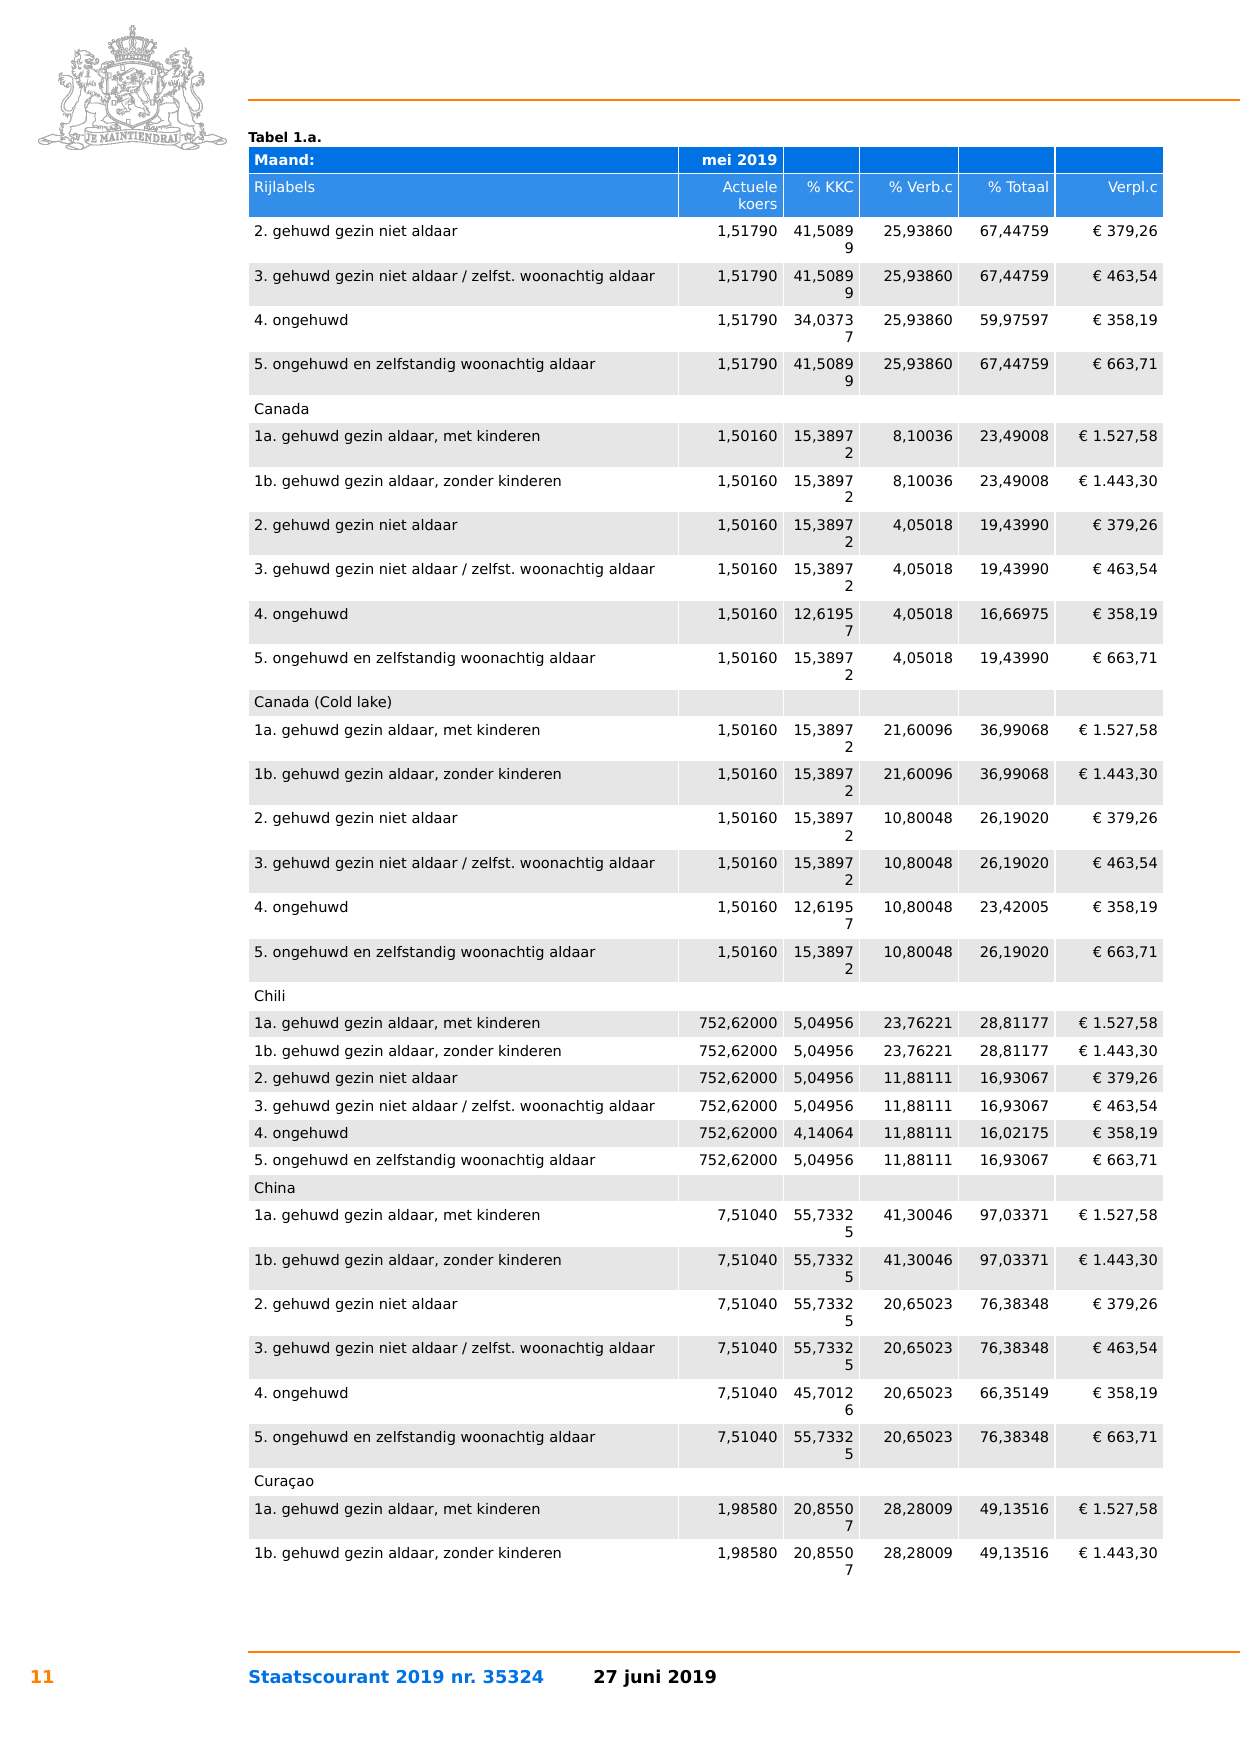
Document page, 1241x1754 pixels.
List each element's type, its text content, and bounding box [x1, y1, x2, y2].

table_cell € 358,19 [1056, 601, 1163, 644]
table_cell 11,88111 [860, 1065, 958, 1092]
table_cell 7,51040 [679, 1291, 783, 1334]
table_cell 1,50160 [679, 645, 783, 688]
table_cell 1,50160 [679, 806, 783, 849]
table_cell [860, 690, 958, 716]
table_cell 11,88111 [860, 1148, 958, 1174]
table_cell 752,62000 [679, 1011, 783, 1037]
table_cell 5. ongehuwd en zelfstandig woonachtig aldaar [249, 645, 678, 688]
table_cell 7,51040 [679, 1247, 783, 1290]
table_cell 4,05018 [860, 512, 958, 555]
table_cell € 1.527,58 [1056, 717, 1163, 760]
table_cell 15,38972 [784, 423, 859, 467]
table_cell 1,98580 [679, 1496, 783, 1539]
table_cell 26,19020 [959, 939, 1054, 982]
table_cell 8,10036 [860, 423, 958, 467]
table_cell mei 2019 [679, 147, 783, 173]
table_cell 25,93860 [860, 219, 958, 262]
table_cell [959, 983, 1054, 1009]
table_cell 1,50160 [679, 761, 783, 805]
table_cell 36,99068 [959, 761, 1054, 805]
table_cell 5. ongehuwd en zelfstandig woonachtig aldaar [249, 352, 678, 395]
table_cell 752,62000 [679, 1148, 783, 1174]
table_cell 1,51790 [679, 263, 783, 306]
table_cell € 358,19 [1056, 1380, 1163, 1423]
table_cell 752,62000 [679, 1065, 783, 1092]
table_cell 15,38972 [784, 806, 859, 849]
table_cell Actuele koers [679, 174, 783, 217]
table_cell 8,10036 [860, 468, 958, 511]
table_cell % KKC [784, 174, 859, 217]
table_cell [679, 690, 783, 716]
table_cell 1,50160 [679, 556, 783, 600]
table_cell € 1.443,30 [1056, 468, 1163, 511]
table_cell 20,85507 [784, 1540, 859, 1584]
table_cell 1b. gehuwd gezin aldaar, zonder kinderen [249, 468, 678, 511]
table_cell € 358,19 [1056, 895, 1163, 938]
table_cell 97,03371 [959, 1247, 1054, 1290]
table_cell 1,51790 [679, 219, 783, 262]
table_cell 67,44759 [959, 352, 1054, 395]
table_cell 23,76221 [860, 1011, 958, 1037]
table_cell € 663,71 [1056, 1148, 1163, 1174]
table_cell € 663,71 [1056, 939, 1163, 982]
table_cell 21,60096 [860, 717, 958, 760]
table_cell € 1.527,58 [1056, 1011, 1163, 1037]
table_cell € 463,54 [1056, 556, 1163, 600]
table_cell 67,44759 [959, 219, 1054, 262]
table_cell [1056, 690, 1163, 716]
table_cell € 663,71 [1056, 645, 1163, 688]
table_cell 5. ongehuwd en zelfstandig woonachtig aldaar [249, 939, 678, 982]
table_cell 15,38972 [784, 939, 859, 982]
table_cell € 1.443,30 [1056, 761, 1163, 805]
table_cell 20,85507 [784, 1496, 859, 1539]
table_cell 4,05018 [860, 601, 958, 644]
table_cell € 358,19 [1056, 1120, 1163, 1147]
table_cell 20,65023 [860, 1336, 958, 1379]
table_cell 752,62000 [679, 1038, 783, 1064]
table_cell 3. gehuwd gezin niet aldaar / zelfst. woonachtig aldaar [249, 263, 678, 306]
table_cell 59,97597 [959, 307, 1054, 351]
table_cell 1a. gehuwd gezin aldaar, met kinderen [249, 423, 678, 467]
table_cell 34,03737 [784, 307, 859, 351]
table_cell 41,50899 [784, 263, 859, 306]
table_cell Maand: [249, 147, 678, 173]
table_cell € 663,71 [1056, 1424, 1163, 1468]
table_cell 1b. gehuwd gezin aldaar, zonder kinderen [249, 1540, 678, 1584]
table_cell [959, 1175, 1054, 1201]
table_cell 49,13516 [959, 1496, 1054, 1539]
table_cell 20,65023 [860, 1424, 958, 1468]
table_cell [784, 983, 859, 1009]
table_cell 25,93860 [860, 307, 958, 351]
table_cell 11,88111 [860, 1120, 958, 1147]
table_cell 28,28009 [860, 1540, 958, 1584]
table_cell 16,66975 [959, 601, 1054, 644]
table_cell 2. gehuwd gezin niet aldaar [249, 219, 678, 262]
table_cell 45,70126 [784, 1380, 859, 1423]
table_cell 1b. gehuwd gezin aldaar, zonder kinderen [249, 1038, 678, 1064]
table_cell 21,60096 [860, 761, 958, 805]
table_cell 1,51790 [679, 307, 783, 351]
table_cell % Totaal [959, 174, 1054, 217]
table_cell 5,04956 [784, 1065, 859, 1092]
table_cell 1,51790 [679, 352, 783, 395]
table_cell 4. ongehuwd [249, 1380, 678, 1423]
table_cell [784, 690, 859, 716]
table_cell € 1.527,58 [1056, 423, 1163, 467]
table_cell [784, 1175, 859, 1201]
table_cell [959, 1469, 1054, 1495]
table_cell € 379,26 [1056, 1291, 1163, 1334]
table_cell 15,38972 [784, 761, 859, 805]
table_cell [679, 396, 783, 422]
table_cell € 1.527,58 [1056, 1203, 1163, 1246]
table_cell 55,73325 [784, 1424, 859, 1468]
table_cell 1a. gehuwd gezin aldaar, met kinderen [249, 717, 678, 760]
table_cell Canada [249, 396, 678, 422]
table_cell 28,28009 [860, 1496, 958, 1539]
table_cell € 358,19 [1056, 307, 1163, 351]
table_cell 7,51040 [679, 1424, 783, 1468]
table_cell 1b. gehuwd gezin aldaar, zonder kinderen [249, 761, 678, 805]
table_cell 5,04956 [784, 1038, 859, 1064]
table_cell 4. ongehuwd [249, 601, 678, 644]
table_cell 2. gehuwd gezin niet aldaar [249, 512, 678, 555]
table_cell 20,65023 [860, 1291, 958, 1334]
table_cell 16,02175 [959, 1120, 1054, 1147]
table_cell 3. gehuwd gezin niet aldaar / zelfst. woonachtig aldaar [249, 1336, 678, 1379]
table_cell 5,04956 [784, 1148, 859, 1174]
table_cell 36,99068 [959, 717, 1054, 760]
table_cell € 463,54 [1056, 1093, 1163, 1119]
table_cell 1,50160 [679, 601, 783, 644]
picture [38, 25, 227, 150]
table_cell 15,38972 [784, 468, 859, 511]
table_cell 76,38348 [959, 1424, 1054, 1468]
table_cell € 379,26 [1056, 1065, 1163, 1092]
table_cell [679, 983, 783, 1009]
table_cell [784, 147, 859, 173]
table_cell 3. gehuwd gezin niet aldaar / zelfst. woonachtig aldaar [249, 556, 678, 600]
table_cell [679, 1469, 783, 1495]
table_cell € 463,54 [1056, 1336, 1163, 1379]
table_cell [860, 983, 958, 1009]
table_cell Canada (Cold lake) [249, 690, 678, 716]
table_cell [959, 147, 1054, 173]
table_cell € 1.527,58 [1056, 1496, 1163, 1539]
table_cell 23,42005 [959, 895, 1054, 938]
table_cell € 1.443,30 [1056, 1038, 1163, 1064]
table_cell 4,05018 [860, 645, 958, 688]
table_cell Curaçao [249, 1469, 678, 1495]
table_cell 55,73325 [784, 1247, 859, 1290]
table_cell 1,50160 [679, 939, 783, 982]
table_cell 1b. gehuwd gezin aldaar, zonder kinderen [249, 1247, 678, 1290]
table_cell 66,35149 [959, 1380, 1054, 1423]
table_cell 1,50160 [679, 468, 783, 511]
table_cell 19,43990 [959, 645, 1054, 688]
table_cell 23,76221 [860, 1038, 958, 1064]
table_cell [784, 1469, 859, 1495]
table_cell 25,93860 [860, 352, 958, 395]
table_cell 15,38972 [784, 556, 859, 600]
table_cell 2. gehuwd gezin niet aldaar [249, 806, 678, 849]
table_cell € 463,54 [1056, 263, 1163, 306]
table_cell 41,50899 [784, 219, 859, 262]
table_cell 1a. gehuwd gezin aldaar, met kinderen [249, 1011, 678, 1037]
table_cell 97,03371 [959, 1203, 1054, 1246]
table_cell 2. gehuwd gezin niet aldaar [249, 1065, 678, 1092]
table_cell 16,93067 [959, 1093, 1054, 1119]
table_cell 10,80048 [860, 850, 958, 893]
table_cell 10,80048 [860, 939, 958, 982]
table_cell 5,04956 [784, 1093, 859, 1119]
table_cell 41,50899 [784, 352, 859, 395]
table_cell 11,88111 [860, 1093, 958, 1119]
table_cell 7,51040 [679, 1203, 783, 1246]
table_cell 25,93860 [860, 263, 958, 306]
table_cell [679, 1175, 783, 1201]
table_cell 26,19020 [959, 850, 1054, 893]
table_cell [959, 690, 1054, 716]
table_cell € 1.443,30 [1056, 1540, 1163, 1584]
table_cell 15,38972 [784, 512, 859, 555]
table_cell € 379,26 [1056, 512, 1163, 555]
table_cell 10,80048 [860, 806, 958, 849]
table_cell 55,73325 [784, 1203, 859, 1246]
table_cell [1056, 1469, 1163, 1495]
table_cell [860, 396, 958, 422]
table_cell 55,73325 [784, 1291, 859, 1334]
table_cell 12,61957 [784, 601, 859, 644]
table_cell 752,62000 [679, 1093, 783, 1119]
table_cell 16,93067 [959, 1065, 1054, 1092]
table_cell 23,49008 [959, 468, 1054, 511]
table_cell 55,73325 [784, 1336, 859, 1379]
table_cell 7,51040 [679, 1380, 783, 1423]
table_cell 1,50160 [679, 717, 783, 760]
table_cell [860, 1469, 958, 1495]
table_cell 28,81177 [959, 1011, 1054, 1037]
table_cell 49,13516 [959, 1540, 1054, 1584]
table_cell 28,81177 [959, 1038, 1054, 1064]
table_cell 4. ongehuwd [249, 1120, 678, 1147]
table_cell € 1.443,30 [1056, 1247, 1163, 1290]
table_cell 12,61957 [784, 895, 859, 938]
table_cell 752,62000 [679, 1120, 783, 1147]
table_cell 15,38972 [784, 717, 859, 760]
table_cell 5. ongehuwd en zelfstandig woonachtig aldaar [249, 1424, 678, 1468]
table_cell 1,50160 [679, 850, 783, 893]
table_cell 3. gehuwd gezin niet aldaar / zelfst. woonachtig aldaar [249, 850, 678, 893]
table_cell 15,38972 [784, 645, 859, 688]
table_cell 1,98580 [679, 1540, 783, 1584]
table_cell 41,30046 [860, 1247, 958, 1290]
table_cell 1a. gehuwd gezin aldaar, met kinderen [249, 1203, 678, 1246]
table_cell 15,38972 [784, 850, 859, 893]
table_cell [860, 147, 958, 173]
table_cell 26,19020 [959, 806, 1054, 849]
table_cell 1,50160 [679, 895, 783, 938]
table_cell 4. ongehuwd [249, 895, 678, 938]
table_cell 19,43990 [959, 556, 1054, 600]
table_cell 76,38348 [959, 1291, 1054, 1334]
table_cell 41,30046 [860, 1203, 958, 1246]
table_cell China [249, 1175, 678, 1201]
table_cell [959, 396, 1054, 422]
table_cell 19,43990 [959, 512, 1054, 555]
table_cell 23,49008 [959, 423, 1054, 467]
table_cell [860, 1175, 958, 1201]
table_cell Chili [249, 983, 678, 1009]
table_cell [1056, 983, 1163, 1009]
table_cell 7,51040 [679, 1336, 783, 1379]
table_cell 2. gehuwd gezin niet aldaar [249, 1291, 678, 1334]
table_cell Rijlabels [249, 174, 678, 217]
table_cell € 379,26 [1056, 806, 1163, 849]
table_cell 1,50160 [679, 423, 783, 467]
table_cell € 663,71 [1056, 352, 1163, 395]
table_cell 4,14064 [784, 1120, 859, 1147]
table_header Tabel 1.a. [248, 130, 1163, 146]
table_cell % Verb.c [860, 174, 958, 217]
table_cell 5,04956 [784, 1011, 859, 1037]
table_cell [1056, 1175, 1163, 1201]
table_cell 16,93067 [959, 1148, 1054, 1174]
table_cell Verpl.c [1056, 174, 1163, 217]
table_cell 20,65023 [860, 1380, 958, 1423]
table_cell [784, 396, 859, 422]
table_cell 3. gehuwd gezin niet aldaar / zelfst. woonachtig aldaar [249, 1093, 678, 1119]
table_cell 4. ongehuwd [249, 307, 678, 351]
table_cell 1,50160 [679, 512, 783, 555]
table_cell € 463,54 [1056, 850, 1163, 893]
table_cell € 379,26 [1056, 219, 1163, 262]
table_cell [1056, 396, 1163, 422]
table_cell [1056, 147, 1163, 173]
table_cell 1a. gehuwd gezin aldaar, met kinderen [249, 1496, 678, 1539]
table_cell 4,05018 [860, 556, 958, 600]
table_cell 67,44759 [959, 263, 1054, 306]
table_cell 5. ongehuwd en zelfstandig woonachtig aldaar [249, 1148, 678, 1174]
table_cell 10,80048 [860, 895, 958, 938]
table_cell 76,38348 [959, 1336, 1054, 1379]
